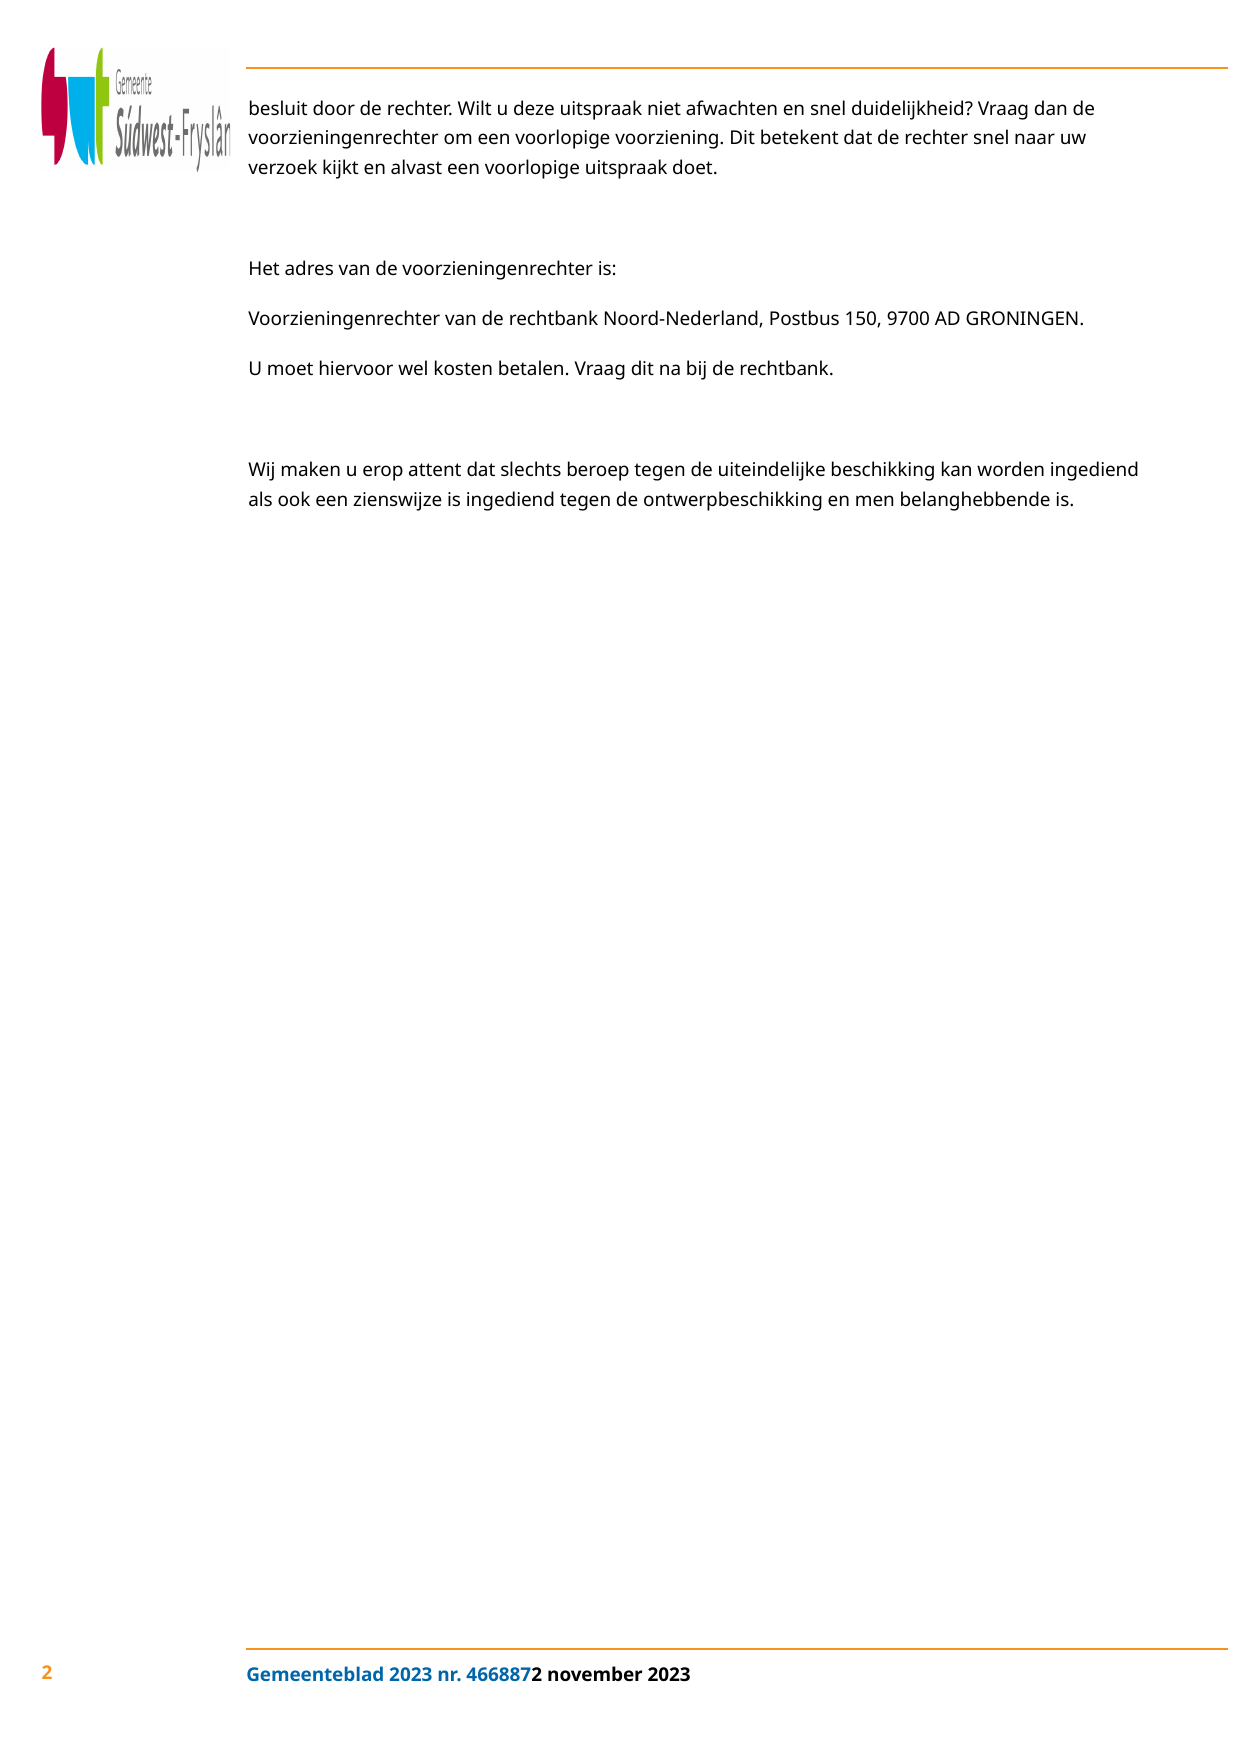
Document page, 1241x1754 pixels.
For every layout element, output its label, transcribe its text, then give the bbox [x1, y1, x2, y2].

text Het adres van de voorzieningenrechter is: [248, 255, 1152, 281]
text U moet hiervoor wel kosten betalen. Vraag dit na bij de rechtbank. [248, 356, 1152, 381]
text Voorzieningenrechter van de rechtbank Noord-Nederland, Postbus 150, 9700 AD GRONINGEN. [248, 305, 1152, 331]
text Wij maken u erop attent dat slechts beroep tegen de uiteindelijke beschikking kan worden ingediend als ook een zienswijze is ingediend tegen de ontwerpbeschikking en men belanghebbende is. [248, 456, 1152, 512]
text besluit door de rechter. Wilt u deze uitspraak niet afwachten en snel duidelijkheid? Vraag dan de voorzieningenrechter om een voorlopige voorziening. Dit betekent dat de rechter snel naar uw verzoek kijkt en alvast een voorlopige uitspraak doet. [248, 95, 1152, 180]
picture [41, 47, 231, 172]
